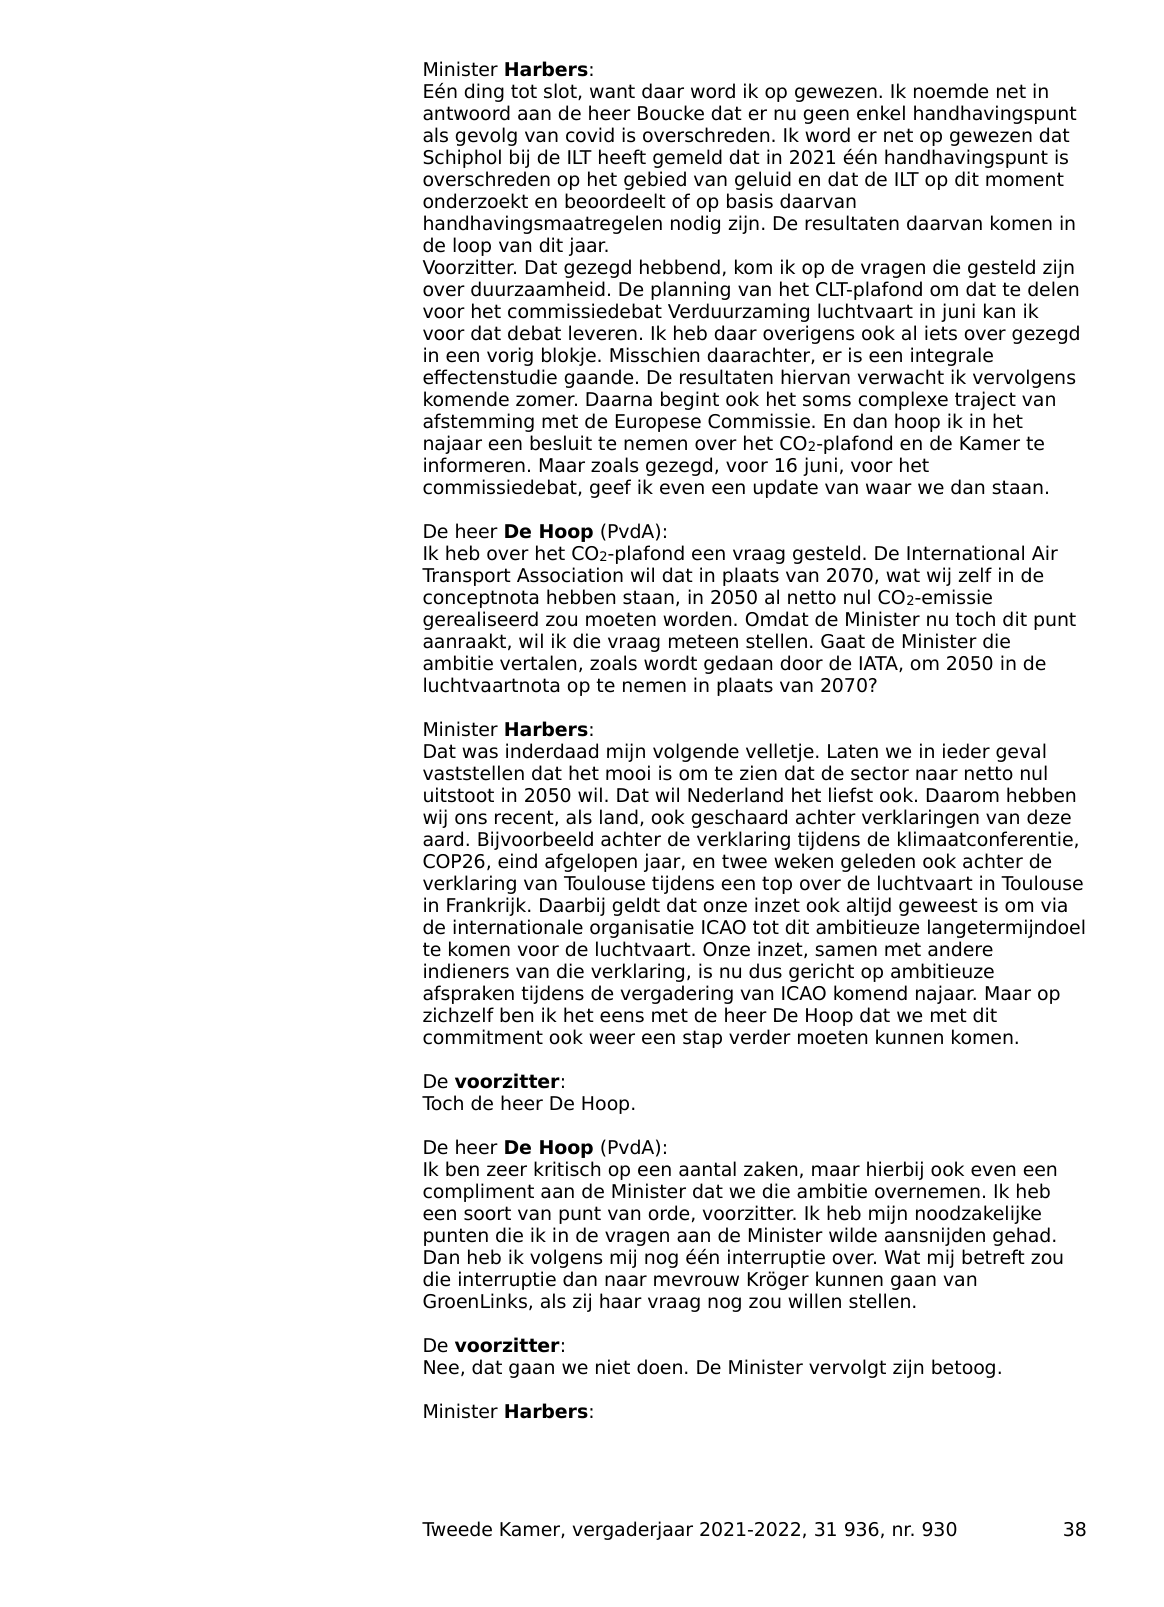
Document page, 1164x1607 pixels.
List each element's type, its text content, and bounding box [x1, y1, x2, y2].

text Voorzitter. Dat gezegd hebbend, kom ik op de vragen die gesteld zijn over duurzaamheid. De planning van het CLT-plafond om dat te delen voor het commissiedebat Verduurzaming luchtvaart in juni kan ik voor dat debat leveren. Ik heb daar overigens ook al iets over gezegd in een vorig blokje. Misschien daarachter, er is een integrale effectenstudie gaande. De resultaten hiervan verwacht ik vervolgens komende zomer. Daarna begint ook het soms complexe traject van afstemming met de Europese Commissie. En dan hoop ik in het najaar een besluit te nemen over het CO2-plafond en de Kamer te informeren. Maar zoals gezegd, voor 16 juni, voor het commissiedebat, geef ik even een update van waar we dan staan. [422, 257, 1087, 499]
text Ik ben zeer kritisch op een aantal zaken, maar hierbij ook even een compliment aan de Minister dat we die ambitie overnemen. Ik heb een soort van punt van orde, voorzitter. Ik heb mijn noodzakelijke punten die ik in de vragen aan de Minister wilde aansnijden gehad. Dan heb ik volgens mij nog één interruptie over. Wat mij betreft zou die interruptie dan naar mevrouw Kröger kunnen gaan van GroenLinks, als zij haar vraag nog zou willen stellen. [422, 1159, 1087, 1313]
text Minister Harbers: [422, 1401, 1087, 1423]
text Eén ding tot slot, want daar word ik op gewezen. Ik noemde net in antwoord aan de heer Boucke dat er nu geen enkel handhavingspunt als gevolg van covid is overschreden. Ik word er net op gewezen dat Schiphol bij de ILT heeft gemeld dat in 2021 één handhavingspunt is overschreden op het gebied van geluid en dat de ILT op dit moment onderzoekt en beoordeelt of op basis daarvan handhavingsmaatregelen nodig zijn. De resultaten daarvan komen in de loop van dit jaar. [422, 81, 1087, 257]
text Toch de heer De Hoop. [422, 1093, 1087, 1115]
text Minister Harbers: [422, 59, 1087, 81]
text De heer De Hoop (PvdA): [422, 521, 1087, 543]
text Minister Harbers: [422, 719, 1087, 741]
text De voorzitter: [422, 1335, 1087, 1357]
text Nee, dat gaan we niet doen. De Minister vervolgt zijn betoog. [422, 1357, 1087, 1379]
text Ik heb over het CO2-plafond een vraag gesteld. De International Air Transport Association wil dat in plaats van 2070, wat wij zelf in de conceptnota hebben staan, in 2050 al netto nul CO2-emissie gerealiseerd zou moeten worden. Omdat de Minister nu toch dit punt aanraakt, wil ik die vraag meteen stellen. Gaat de Minister die ambitie vertalen, zoals wordt gedaan door de IATA, om 2050 in de luchtvaartnota op te nemen in plaats van 2070? [422, 543, 1087, 697]
text De heer De Hoop (PvdA): [422, 1137, 1087, 1159]
text De voorzitter: [422, 1071, 1087, 1093]
text Dat was inderdaad mijn volgende velletje. Laten we in ieder geval vaststellen dat het mooi is om te zien dat de sector naar netto nul uitstoot in 2050 wil. Dat wil Nederland het liefst ook. Daarom hebben wij ons recent, als land, ook geschaard achter verklaringen van deze aard. Bijvoorbeeld achter de verklaring tijdens de klimaatconferentie, COP26, eind afgelopen jaar, en twee weken geleden ook achter de verklaring van Toulouse tijdens een top over de luchtvaart in Toulouse in Frankrijk. Daarbij geldt dat onze inzet ook altijd geweest is om via de internationale organisatie ICAO tot dit ambitieuze langetermijndoel te komen voor de luchtvaart. Onze inzet, samen met andere indieners van die verklaring, is nu dus gericht op ambitieuze afspraken tijdens de vergadering van ICAO komend najaar. Maar op zichzelf ben ik het eens met de heer De Hoop dat we met dit commitment ook weer een stap verder moeten kunnen komen. [422, 741, 1087, 1048]
